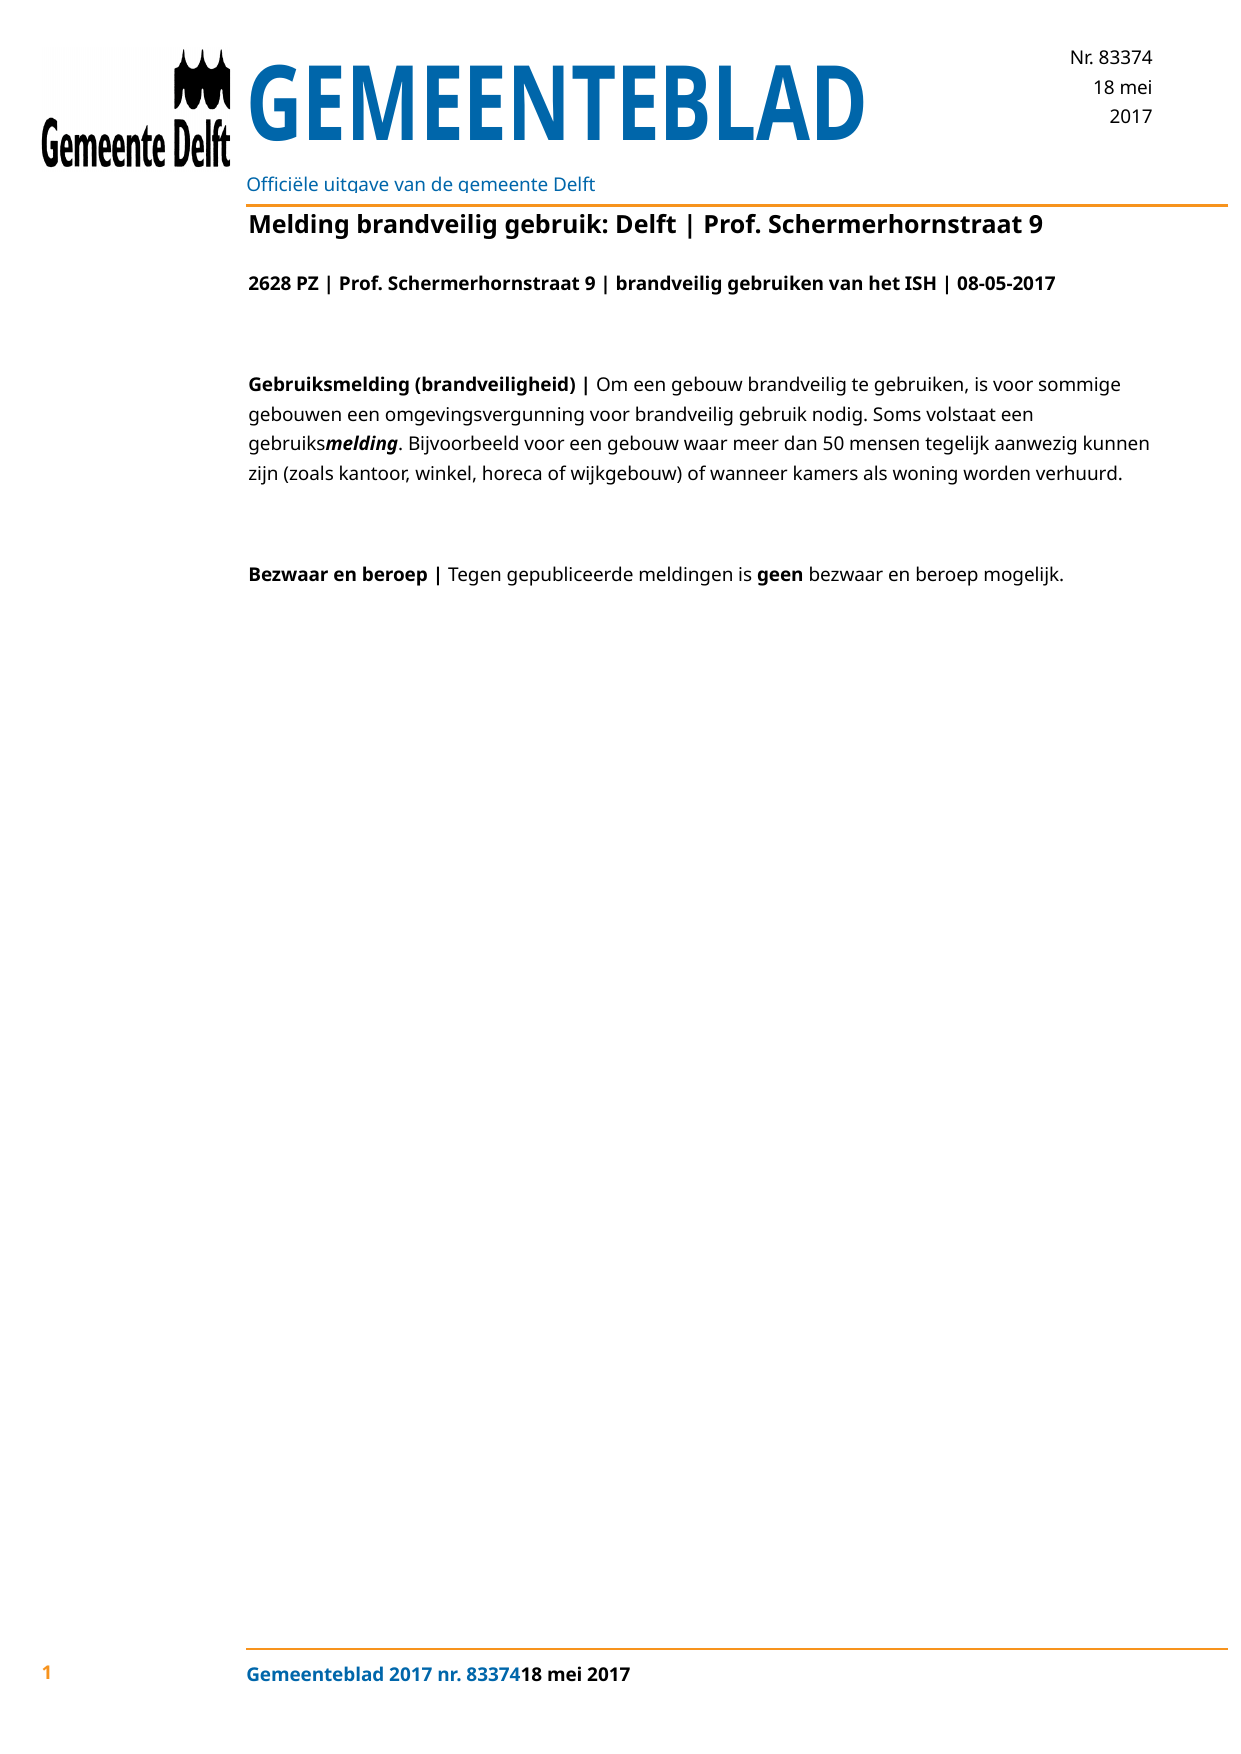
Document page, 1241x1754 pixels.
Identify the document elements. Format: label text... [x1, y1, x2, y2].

text Bezwaar en beroep | Tegen gepubliceerde meldingen is geen bezwaar en beroep mogelijk. [248, 561, 1152, 586]
text Gebruiksmelding (brandveiligheid) | Om een gebouw brandveilig te gebruiken, is voor sommige gebouwen een omgevingsvergunning voor brandveilig gebruik nodig. Soms volstaat een gebruiksmelding. Bijvoorbeeld voor een gebouw waar meer dan 50 mensen tegelijk aanwezig kunnen zijn (zoals kantoor, winkel, horeca of wijkgebouw) of wanneer kamers als woning worden verhuurd. [248, 371, 1152, 486]
picture [41, 47, 231, 172]
text Melding brandveilig gebruik: Delft | Prof. Schermerhornstraat 9 [248, 207, 1152, 241]
text 2628 PZ | Prof. Schermerhornstraat 9 | brandveilig gebruiken van het ISH | 08-05-2017 [248, 270, 1152, 296]
